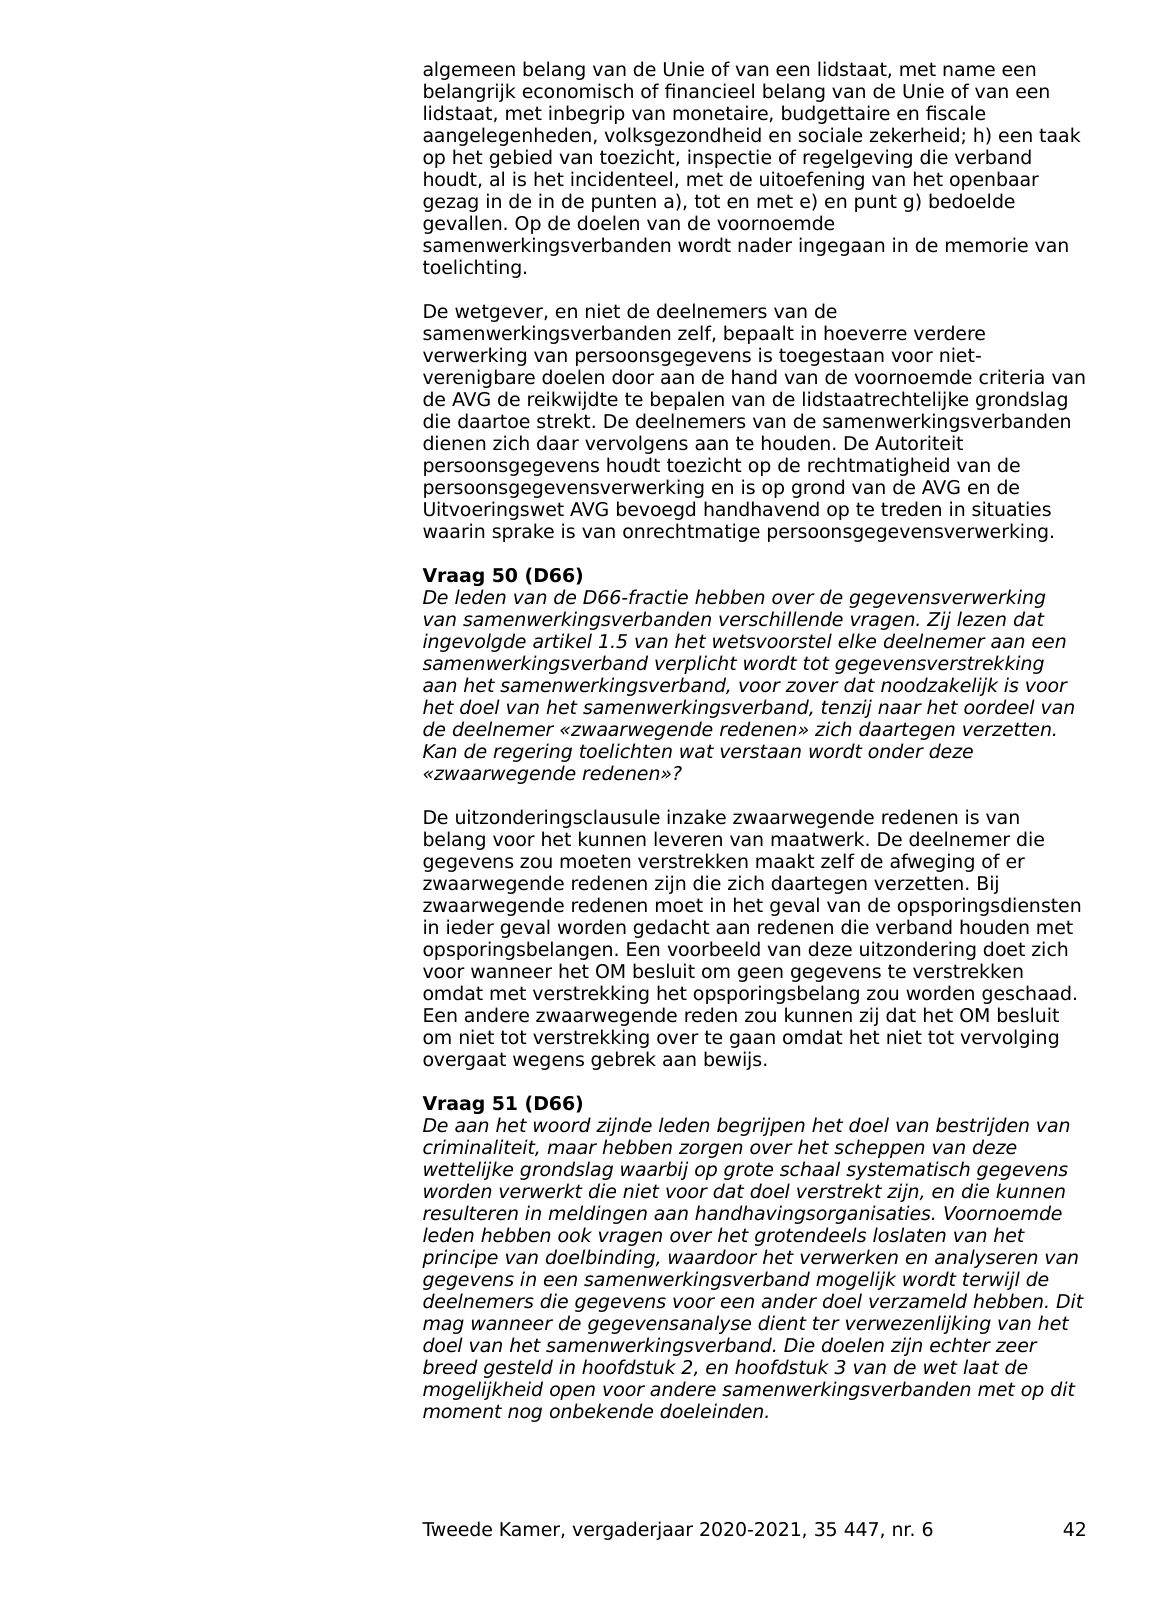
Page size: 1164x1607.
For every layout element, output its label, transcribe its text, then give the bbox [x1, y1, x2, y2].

text De aan het woord zijnde leden begrijpen het doel van bestrijden van criminaliteit, maar hebben zorgen over het scheppen van deze wettelijke grondslag waarbij op grote schaal systematisch gegevens worden verwerkt die niet voor dat doel verstrekt zijn, en die kunnen resulteren in meldingen aan handhavingsorganisaties. Voornoemde leden hebben ook vragen over het grotendeels loslaten van het principe van doelbinding, waardoor het verwerken en analyseren van gegevens in een samenwerkingsverband mogelijk wordt terwijl de deelnemers die gegevens voor een ander doel verzameld hebben. Dit mag wanneer de gegevensanalyse dient ter verwezenlijking van het doel van het samenwerkingsverband. Die doelen zijn echter zeer breed gesteld in hoofdstuk 2, en hoofdstuk 3 van de wet laat de mogelijkheid open voor andere samenwerkingsverbanden met op dit moment nog onbekende doeleinden. [422, 1115, 1087, 1423]
text Vraag 51 (D66) [422, 1093, 1087, 1115]
text De uitzonderingsclausule inzake zwaarwegende redenen is van belang voor het kunnen leveren van maatwerk. De deelnemer die gegevens zou moeten verstrekken maakt zelf de afweging of er zwaarwegende redenen zijn die zich daartegen verzetten. Bij zwaarwegende redenen moet in het geval van de opsporingsdiensten in ieder geval worden gedacht aan redenen die verband houden met opsporingsbelangen. Een voorbeeld van deze uitzondering doet zich voor wanneer het OM besluit om geen gegevens te verstrekken omdat met verstrekking het opsporingsbelang zou worden geschaad. Een andere zwaarwegende reden zou kunnen zij dat het OM besluit om niet tot verstrekking over te gaan omdat het niet tot vervolging overgaat wegens gebrek aan bewijs. [422, 807, 1087, 1071]
text De wetgever, en niet de deelnemers van de samenwerkingsverbanden zelf, bepaalt in hoeverre verdere verwerking van persoonsgegevens is toegestaan voor niet-verenigbare doelen door aan de hand van de voornoemde criteria van de AVG de reikwijdte te bepalen van de lidstaatrechtelijke grondslag die daartoe strekt. De deelnemers van de samenwerkingsverbanden dienen zich daar vervolgens aan te houden. De Autoriteit persoonsgegevens houdt toezicht op de rechtmatigheid van de persoonsgegevensverwerking en is op grond van de AVG en de Uitvoeringswet AVG bevoegd handhavend op te treden in situaties waarin sprake is van onrechtmatige persoonsgegevensverwerking. [422, 301, 1087, 543]
text Vraag 50 (D66) [422, 565, 1087, 587]
text algemeen belang van de Unie of van een lidstaat, met name een belangrijk economisch of financieel belang van de Unie of van een lidstaat, met inbegrip van monetaire, budgettaire en fiscale aangelegenheden, volksgezondheid en sociale zekerheid; h) een taak op het gebied van toezicht, inspectie of regelgeving die verband houdt, al is het incidenteel, met de uitoefening van het openbaar gezag in de in de punten a), tot en met e) en punt g) bedoelde gevallen. Op de doelen van de voornoemde samenwerkingsverbanden wordt nader ingegaan in de memorie van toelichting. [422, 59, 1087, 279]
text De leden van de D66-fractie hebben over de gegevensverwerking van samenwerkingsverbanden verschillende vragen. Zij lezen dat ingevolgde artikel 1.5 van het wetsvoorstel elke deelnemer aan een samenwerkingsverband verplicht wordt tot gegevensverstrekking aan het samenwerkingsverband, voor zover dat noodzakelijk is voor het doel van het samenwerkingsverband, tenzij naar het oordeel van de deelnemer «zwaarwegende redenen» zich daartegen verzetten. Kan de regering toelichten wat verstaan wordt onder deze «zwaarwegende redenen»? [422, 587, 1087, 785]
